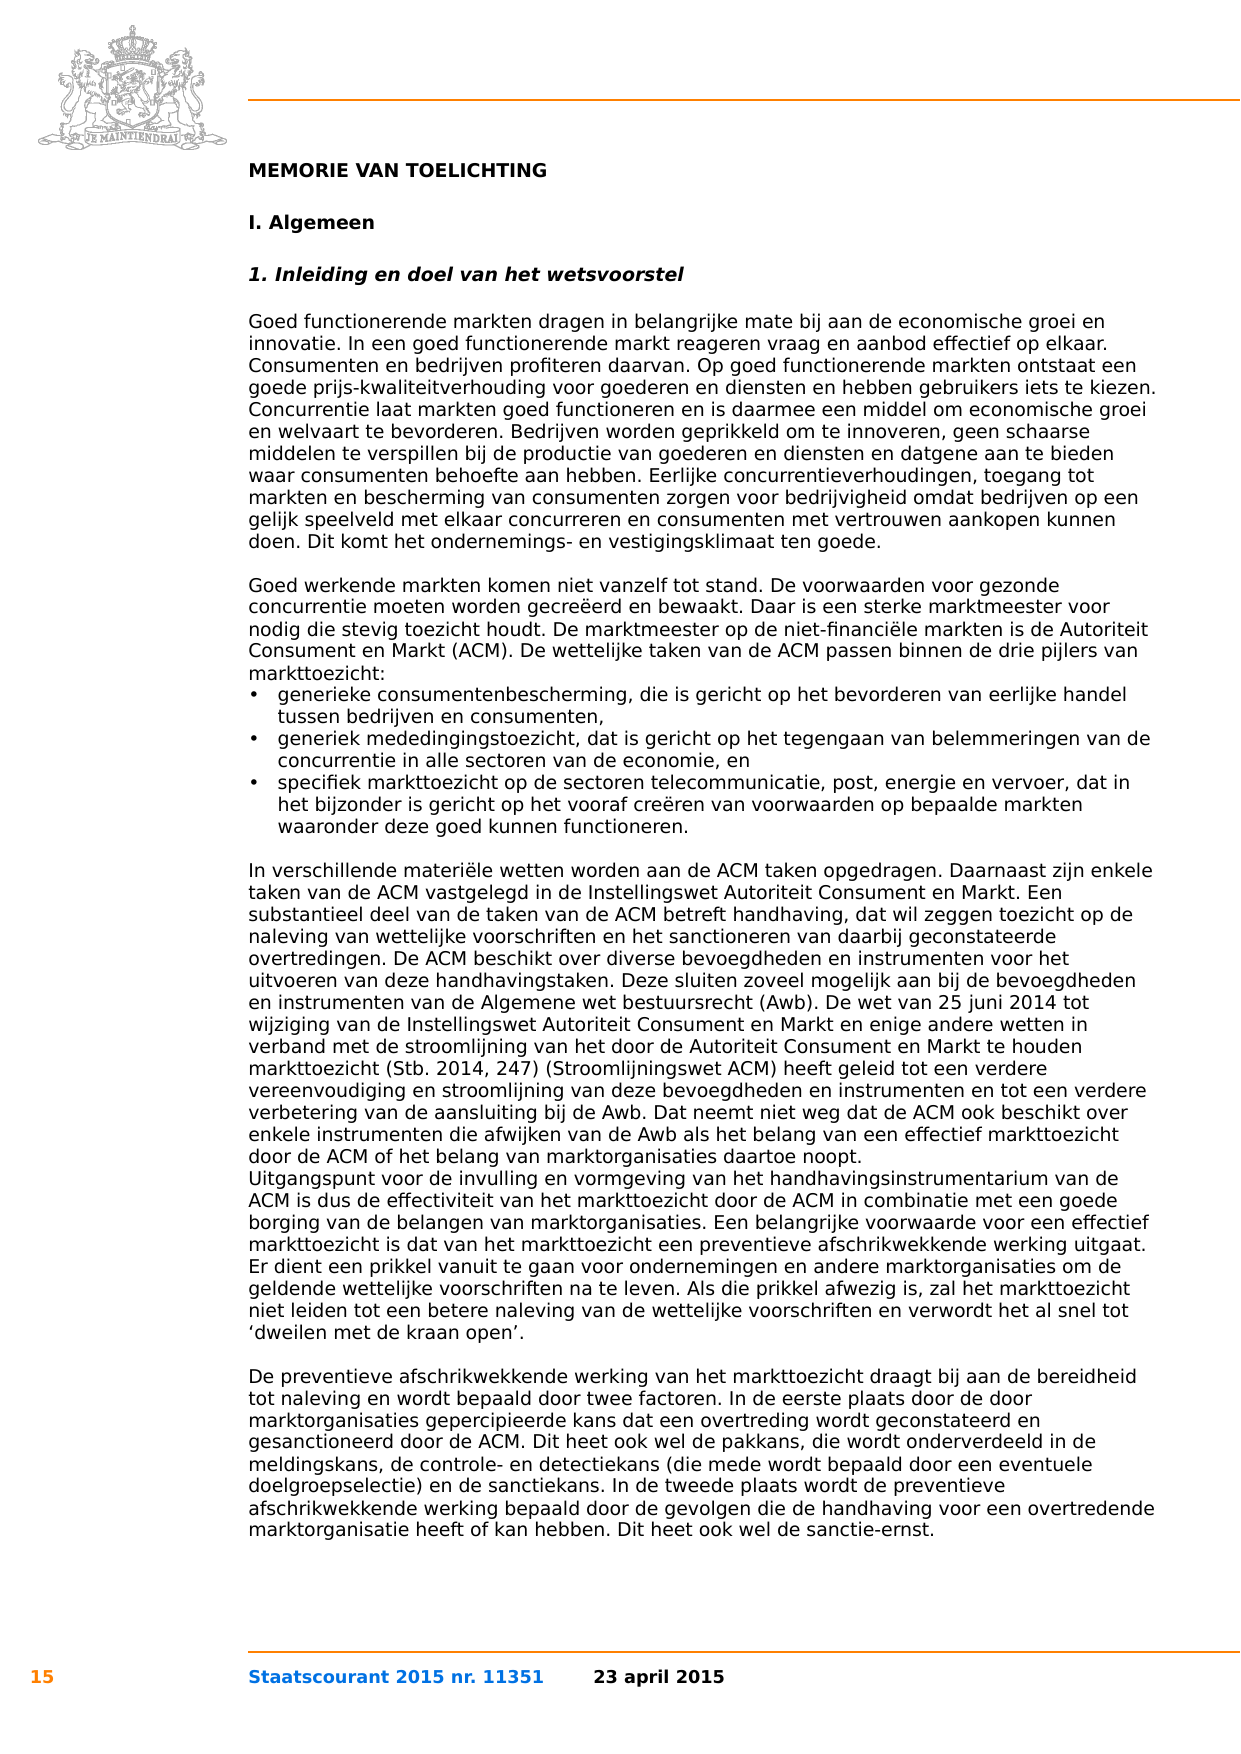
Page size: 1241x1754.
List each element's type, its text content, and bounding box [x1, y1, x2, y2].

text Uitgangspunt voor de invulling en vormgeving van het handhavingsinstrumentarium van de ACM is dus de effectiviteit van het markttoezicht door de ACM in combinatie met een goede borging van de belangen van marktorganisaties. Een belangrijke voorwaarde voor een effectief markttoezicht is dat van het markttoezicht een preventieve afschrikwekkende werking uitgaat. Er dient een prikkel vanuit te gaan voor ondernemingen en andere marktorganisaties om de geldende wettelijke voorschriften na te leven. Als die prikkel afwezig is, zal het markttoezicht niet leiden tot een betere naleving van de wettelijke voorschriften en verwordt het al snel tot ‘dweilen met de kraan open’. [248, 1168, 1163, 1344]
subtitle MEMORIE VAN TOELICHTING [248, 160, 1163, 182]
text De preventieve afschrikwekkende werking van het markttoezicht draagt bij aan de bereidheid tot naleving en wordt bepaald door twee factoren. In de eerste plaats door de door marktorganisaties gepercipieerde kans dat een overtreding wordt geconstateerd en gesanctioneerd door de ACM. Dit heet ook wel de pakkans, die wordt onderverdeeld in de meldingskans, de controle- en detectiekans (die mede wordt bepaald door een eventuele doelgroepselectie) en de sanctiekans. In de tweede plaats wordt de preventieve afschrikwekkende werking bepaald door de gevolgen die de handhaving voor een overtredende marktorganisatie heeft of kan hebben. Dit heet ook wel de sanctie-ernst. [248, 1366, 1163, 1541]
subtitle 1. Inleiding en doel van het wetsvoorstel [248, 264, 1163, 286]
text • generieke consumentenbescherming, die is gericht op het bevorderen van eerlijke handel tussen bedrijven en consumenten, [248, 684, 1163, 728]
picture [38, 25, 227, 150]
text Goed functionerende markten dragen in belangrijke mate bij aan de economische groei en innovatie. In een goed functionerende markt reageren vraag en aanbod effectief op elkaar. Consumenten en bedrijven profiteren daarvan. Op goed functionerende markten ontstaat een goede prijs-kwaliteitverhouding voor goederen en diensten en hebben gebruikers iets te kiezen. Concurrentie laat markten goed functioneren en is daarmee een middel om economische groei en welvaart te bevorderen. Bedrijven worden geprikkeld om te innoveren, geen schaarse middelen te verspillen bij de productie van goederen en diensten en datgene aan te bieden waar consumenten behoefte aan hebben. Eerlijke concurrentieverhoudingen, toegang tot markten en bescherming van consumenten zorgen voor bedrijvigheid omdat bedrijven op een gelijk speelveld met elkaar concurreren en consumenten met vertrouwen aankopen kunnen doen. Dit komt het ondernemings- en vestigingsklimaat ten goede. [248, 311, 1163, 553]
text Goed werkende markten komen niet vanzelf tot stand. De voorwaarden voor gezonde concurrentie moeten worden gecreëerd en bewaakt. Daar is een sterke marktmeester voor nodig die stevig toezicht houdt. De marktmeester op de niet-financiële markten is de Autoriteit Consument en Markt (ACM). De wettelijke taken van de ACM passen binnen de drie pijlers van markttoezicht: [248, 574, 1163, 684]
text • generiek mededingingstoezicht, dat is gericht op het tegengaan van belemmeringen van de concurrentie in alle sectoren van de economie, en [248, 728, 1163, 772]
text • specifiek markttoezicht op de sectoren telecommunicatie, post, energie en vervoer, dat in het bijzonder is gericht op het vooraf creëren van voorwaarden op bepaalde markten waaronder deze goed kunnen functioneren. [248, 772, 1163, 838]
text In verschillende materiële wetten worden aan de ACM taken opgedragen. Daarnaast zijn enkele taken van de ACM vastgelegd in de Instellingswet Autoriteit Consument en Markt. Een substantieel deel van de taken van de ACM betreft handhaving, dat wil zeggen toezicht op de naleving van wettelijke voorschriften en het sanctioneren van daarbij geconstateerde overtredingen. De ACM beschikt over diverse bevoegdheden en instrumenten voor het uitvoeren van deze handhavingstaken. Deze sluiten zoveel mogelijk aan bij de bevoegdheden en instrumenten van de Algemene wet bestuursrecht (Awb). De wet van 25 juni 2014 tot wijziging van de Instellingswet Autoriteit Consument en Markt en enige andere wetten in verband met de stroomlijning van het door de Autoriteit Consument en Markt te houden markttoezicht (Stb. 2014, 247) (Stroomlijningswet ACM) heeft geleid tot een verdere vereenvoudiging en stroomlijning van deze bevoegdheden en instrumenten en tot een verdere verbetering van de aansluiting bij de Awb. Dat neemt niet weg dat de ACM ook beschikt over enkele instrumenten die afwijken van de Awb als het belang van een effectief markttoezicht door de ACM of het belang van marktorganisaties daartoe noopt. [248, 860, 1163, 1168]
subtitle I. Algemeen [248, 212, 1163, 234]
